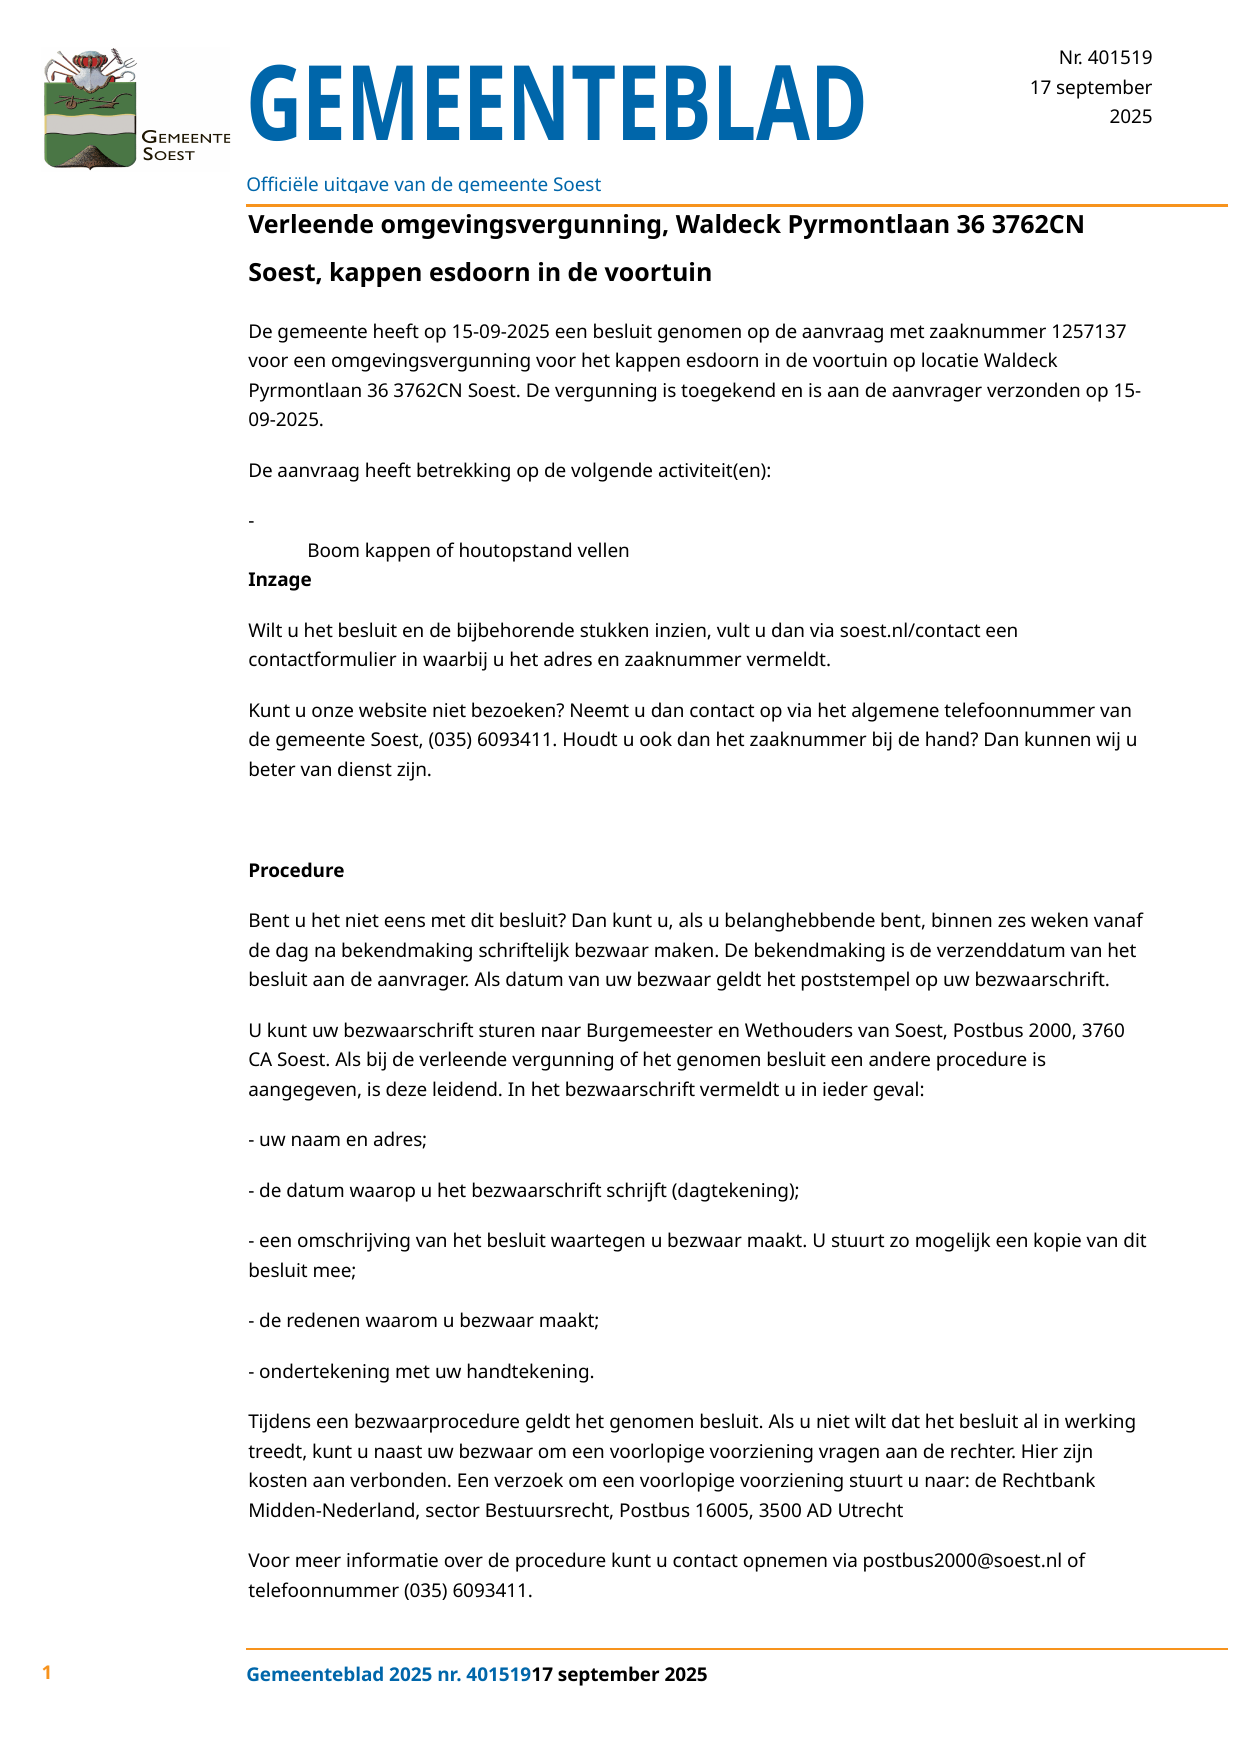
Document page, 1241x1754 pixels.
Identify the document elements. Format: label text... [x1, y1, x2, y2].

text Verleende omgevingsvergunning, Waldeck Pyrmontlaan 36 3762CN Soest, kappen esdoorn in de voortuin [248, 207, 1152, 288]
text Kunt u onze website niet bezoeken? Neemt u dan contact op via het algemene telefoonnummer van de gemeente Soest, (035) 6093411. Houdt u ook dan het zaaknummer bij de hand? Dan kunnen wij u beter van dienst zijn. [248, 697, 1152, 782]
text - de datum waarop u het bezwaarschrift schrijft (dagtekening); [248, 1177, 1152, 1203]
text - de redenen waarom u bezwaar maakt; [248, 1307, 1152, 1333]
picture [41, 47, 231, 172]
text Tijdens een bezwaarprocedure geldt het genomen besluit. Als u niet wilt dat het besluit al in werking treedt, kunt u naast uw bezwaar om een voorlopige voorziening vragen aan de rechter. Hier zijn kosten aan verbonden. Een verzoek om een voorlopige voorziening stuurt u naar: de Rechtbank Midden-Nederland, sector Bestuursrecht, Postbus 16005, 3500 AD Utrecht [248, 1408, 1152, 1523]
text Bent u het niet eens met dit besluit? Dan kunt u, als u belanghebbende bent, binnen zes weken vanaf de dag na bekendmaking schriftelijk bezwaar maken. De bekendmaking is de verzenddatum van het besluit aan de aanvrager. Als datum van uw bezwaar geldt het poststempel op uw bezwaarschrift. [248, 907, 1152, 992]
text Wilt u het besluit en de bijbehorende stukken inzien, vult u dan via soest.nl/contact een contactformulier in waarbij u het adres en zaaknummer vermeldt. [248, 617, 1152, 672]
text U kunt uw bezwaarschrift sturen naar Burgemeester en Wethouders van Soest, Postbus 2000, 3760 CA Soest. Als bij de verleende vergunning of het genomen besluit een andere procedure is aangegeven, is deze leidend. In het bezwaarschrift vermeldt u in ieder geval: [248, 1017, 1152, 1102]
text - ondertekening met uw handtekening. [248, 1358, 1152, 1384]
text Procedure [248, 857, 1152, 883]
text - een omschrijving van het besluit waartegen u bezwaar maakt. U stuurt zo mogelijk een kopie van dit besluit mee; [248, 1227, 1152, 1283]
list Boom kappen of houtopstand vellen [248, 537, 1152, 563]
text De gemeente heeft op 15-09-2025 een besluit genomen op de aanvraag met zaaknummer 1257137 voor een omgevingsvergunning voor het kappen esdoorn in de voortuin op locatie Waldeck Pyrmontlaan 36 3762CN Soest. De vergunning is toegekend en is aan de aanvrager verzonden op 15-09-2025. [248, 318, 1152, 432]
text Voor meer informatie over de procedure kunt u contact opnemen via postbus2000@soest.nl of telefoonnummer (035) 6093411. [248, 1547, 1152, 1603]
text - uw naam en adres; [248, 1127, 1152, 1152]
text De aanvraag heeft betrekking op de volgende activiteit(en): [248, 457, 1152, 483]
text Inzage [248, 567, 1152, 592]
